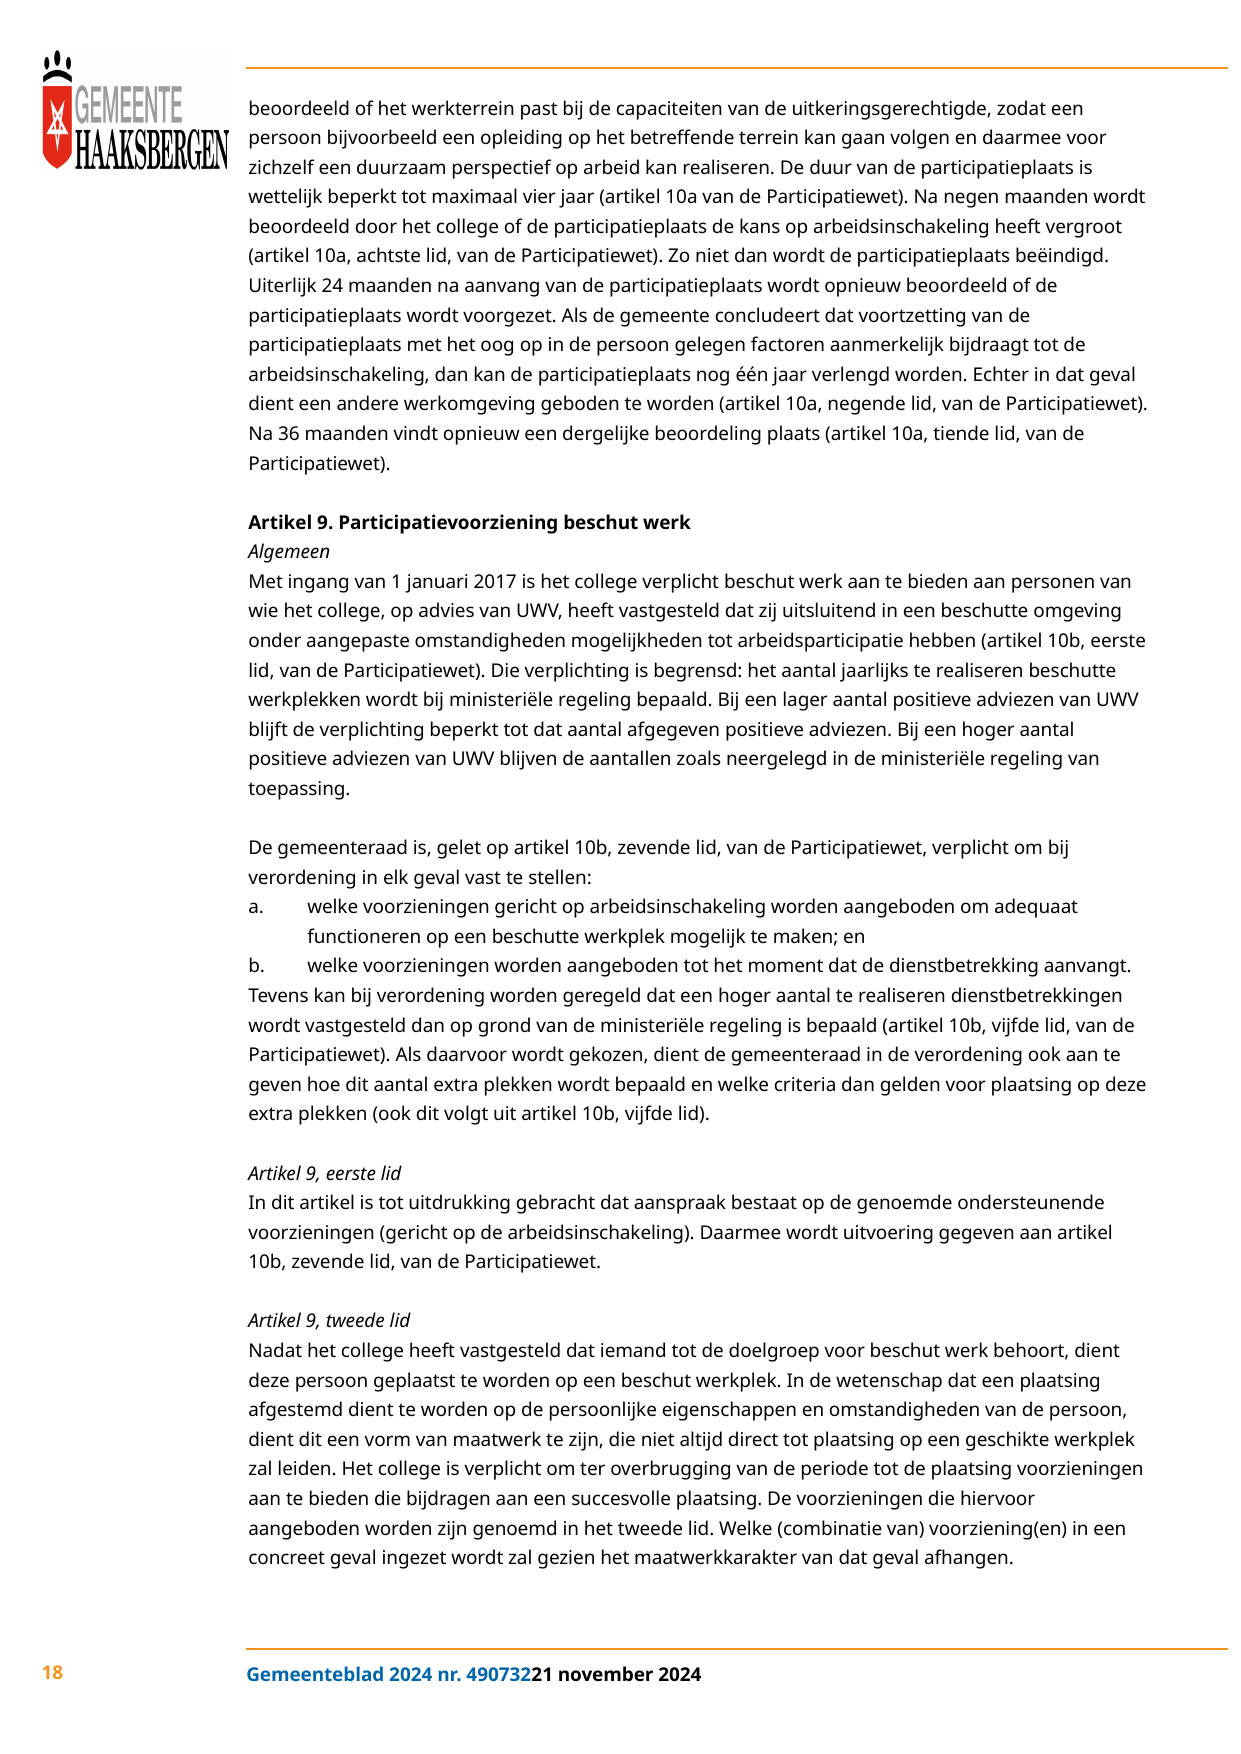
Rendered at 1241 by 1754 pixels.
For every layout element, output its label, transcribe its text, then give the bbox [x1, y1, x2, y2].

text Artikel 9, eerste lid [248, 1160, 1152, 1186]
text Artikel 9, tweede lid [248, 1308, 1152, 1333]
list welke voorzieningen gericht op arbeidsinschakeling worden aangeboden om adequaat functioneren op een beschutte werkplek mogelijk te maken; en [248, 893, 1152, 949]
text Algemeen [248, 538, 1152, 564]
text In dit artikel is tot uitdrukking gebracht dat aanspraak bestaat op de genoemde ondersteunende voorzieningen (gericht op de arbeidsinschakeling). Daarmee wordt uitvoering gegeven aan artikel 10b, zevende lid, van de Participatiewet. [248, 1189, 1152, 1274]
text beoordeeld of het werkterrein past bij de capaciteiten van de uitkeringsgerechtigde, zodat een persoon bijvoorbeeld een opleiding op het betreffende terrein kan gaan volgen en daarmee voor zichzelf een duurzaam perspectief op arbeid kan realiseren. De duur van de participatieplaats is wettelijk beperkt tot maximaal vier jaar (artikel 10a van de Participatiewet). Na negen maanden wordt beoordeeld door het college of de participatieplaats de kans op arbeidsinschakeling heeft vergroot (artikel 10a, achtste lid, van de Participatiewet). Zo niet dan wordt de participatieplaats beëindigd. Uiterlijk 24 maanden na aanvang van de participatieplaats wordt opnieuw beoordeeld of de participatieplaats wordt voorgezet. Als de gemeente concludeert dat voortzetting van de participatieplaats met het oog op in de persoon gelegen factoren aanmerkelijk bijdraagt tot de arbeidsinschakeling, dan kan de participatieplaats nog één jaar verlengd worden. Echter in dat geval dient een andere werkomgeving geboden te worden (artikel 10a, negende lid, van de Participatiewet). Na 36 maanden vindt opnieuw een dergelijke beoordeling plaats (artikel 10a, tiende lid, van de Participatiewet). [248, 95, 1152, 476]
picture [41, 47, 231, 172]
text Met ingang van 1 januari 2017 is het college verplicht beschut werk aan te bieden aan personen van wie het college, op advies van UWV, heeft vastgesteld dat zij uitsluitend in een beschutte omgeving onder aangepaste omstandigheden mogelijkheden tot arbeidsparticipatie hebben (artikel 10b, eerste lid, van de Participatiewet). Die verplichting is begrensd: het aantal jaarlijks te realiseren beschutte werkplekken wordt bij ministeriële regeling bepaald. Bij een lager aantal positieve adviezen van UWV blijft de verplichting beperkt tot dat aantal afgegeven positieve adviezen. Bij een hoger aantal positieve adviezen van UWV blijven de aantallen zoals neergelegd in de ministeriële regeling van toepassing. [248, 568, 1152, 801]
text De gemeenteraad is, gelet op artikel 10b, zevende lid, van de Participatiewet, verplicht om bij verordening in elk geval vast te stellen: [248, 834, 1152, 890]
list welke voorzieningen worden aangeboden tot het moment dat de dienstbetrekking aanvangt. [248, 953, 1152, 978]
text Tevens kan bij verordening worden geregeld dat een hoger aantal te realiseren dienstbetrekkingen wordt vastgesteld dan op grond van de ministeriële regeling is bepaald (artikel 10b, vijfde lid, van de Participatiewet). Als daarvoor wordt gekozen, dient de gemeenteraad in de verordening ook aan te geven hoe dit aantal extra plekken wordt bepaald en welke criteria dan gelden voor plaatsing op deze extra plekken (ook dit volgt uit artikel 10b, vijfde lid). [248, 982, 1152, 1126]
text Nadat het college heeft vastgesteld dat iemand tot de doelgroep voor beschut werk behoort, dient deze persoon geplaatst te worden op een beschut werkplek. In de wetenschap dat een plaatsing afgestemd dient te worden op de persoonlijke eigenschappen en omstandigheden van de persoon, dient dit een vorm van maatwerk te zijn, die niet altijd direct tot plaatsing op een geschikte werkplek zal leiden. Het college is verplicht om ter overbrugging van de periode tot de plaatsing voorzieningen aan te bieden die bijdragen aan een succesvolle plaatsing. De voorzieningen die hiervoor aangeboden worden zijn genoemd in het tweede lid. Welke (combinatie van) voorziening(en) in een concreet geval ingezet wordt zal gezien het maatwerkkarakter van dat geval afhangen. [248, 1337, 1152, 1570]
text Artikel 9. Participatievoorziening beschut werk [248, 509, 1152, 535]
